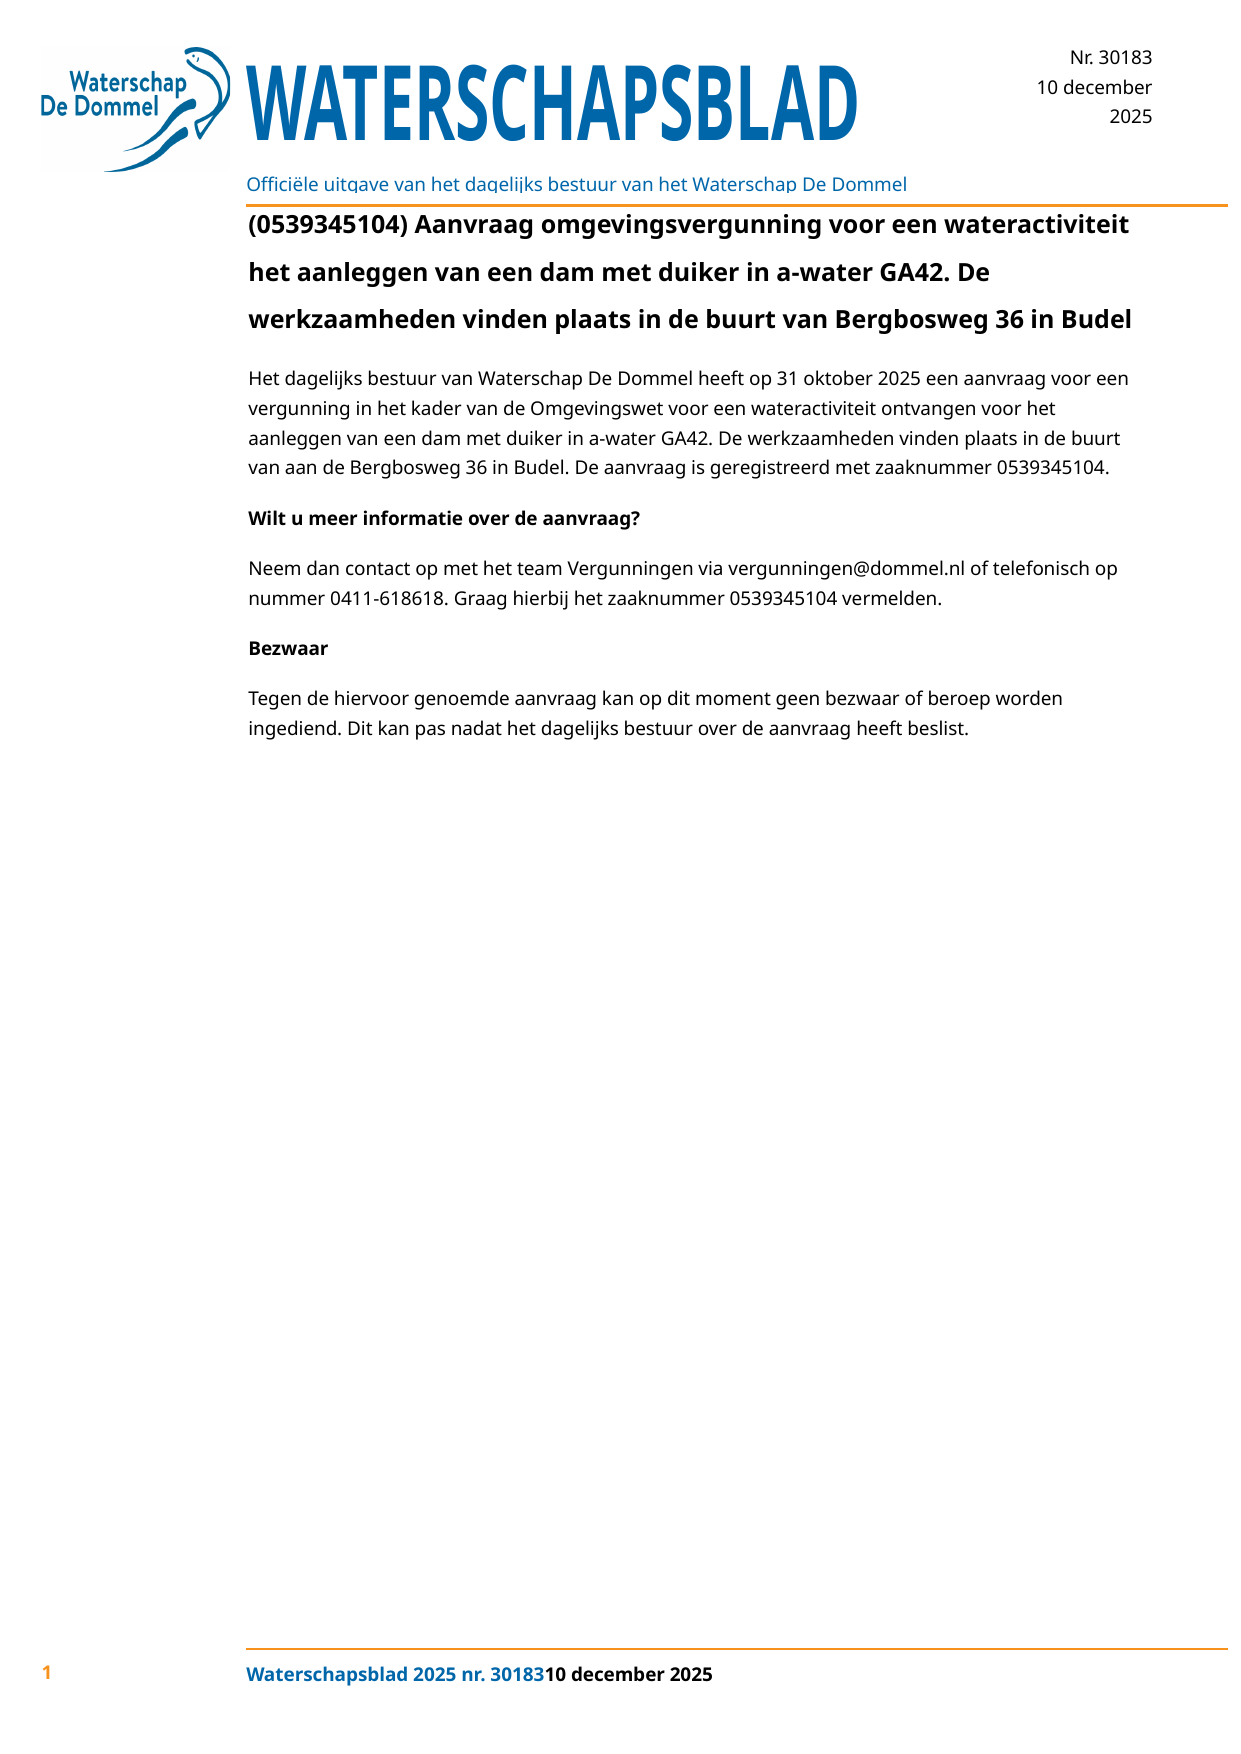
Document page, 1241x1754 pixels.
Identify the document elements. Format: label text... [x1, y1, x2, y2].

text Neem dan contact op met het team Vergunningen via vergunningen@dommel.nl of telefonisch op nummer 0411-618618. Graag hierbij het zaaknummer 0539345104 vermelden. [248, 555, 1152, 610]
text Wilt u meer informatie over de aanvraag? [248, 505, 1152, 530]
picture [45, 99, 51, 111]
picture [204, 47, 231, 76]
picture [41, 47, 231, 172]
text (0539345104) Aanvraag omgevingsvergunning voor een wateractiviteit het aanleggen van een dam met duiker in a-water GA42. De werkzaamheden vinden plaats in de buurt van Bergbosweg 36 in Budel [248, 207, 1152, 336]
text Tegen de hiervoor genoemde aanvraag kan op dit moment geen bezwaar of beroep worden ingediend. Dit kan pas nadat het dagelijks bestuur over de aanvraag heeft beslist. [248, 686, 1152, 741]
text Bezwaar [248, 635, 1152, 661]
text Het dagelijks bestuur van Waterschap De Dommel heeft op 31 oktober 2025 een aanvraag voor een vergunning in het kader van de Omgevingswet voor een wateractiviteit ontvangen voor het aanleggen van een dam met duiker in a-water GA42. De werkzaamheden vinden plaats in de buurt van aan de Bergbosweg 36 in Budel. De aanvraag is geregistreerd met zaaknummer 0539345104. [248, 366, 1152, 480]
picture [198, 118, 210, 131]
